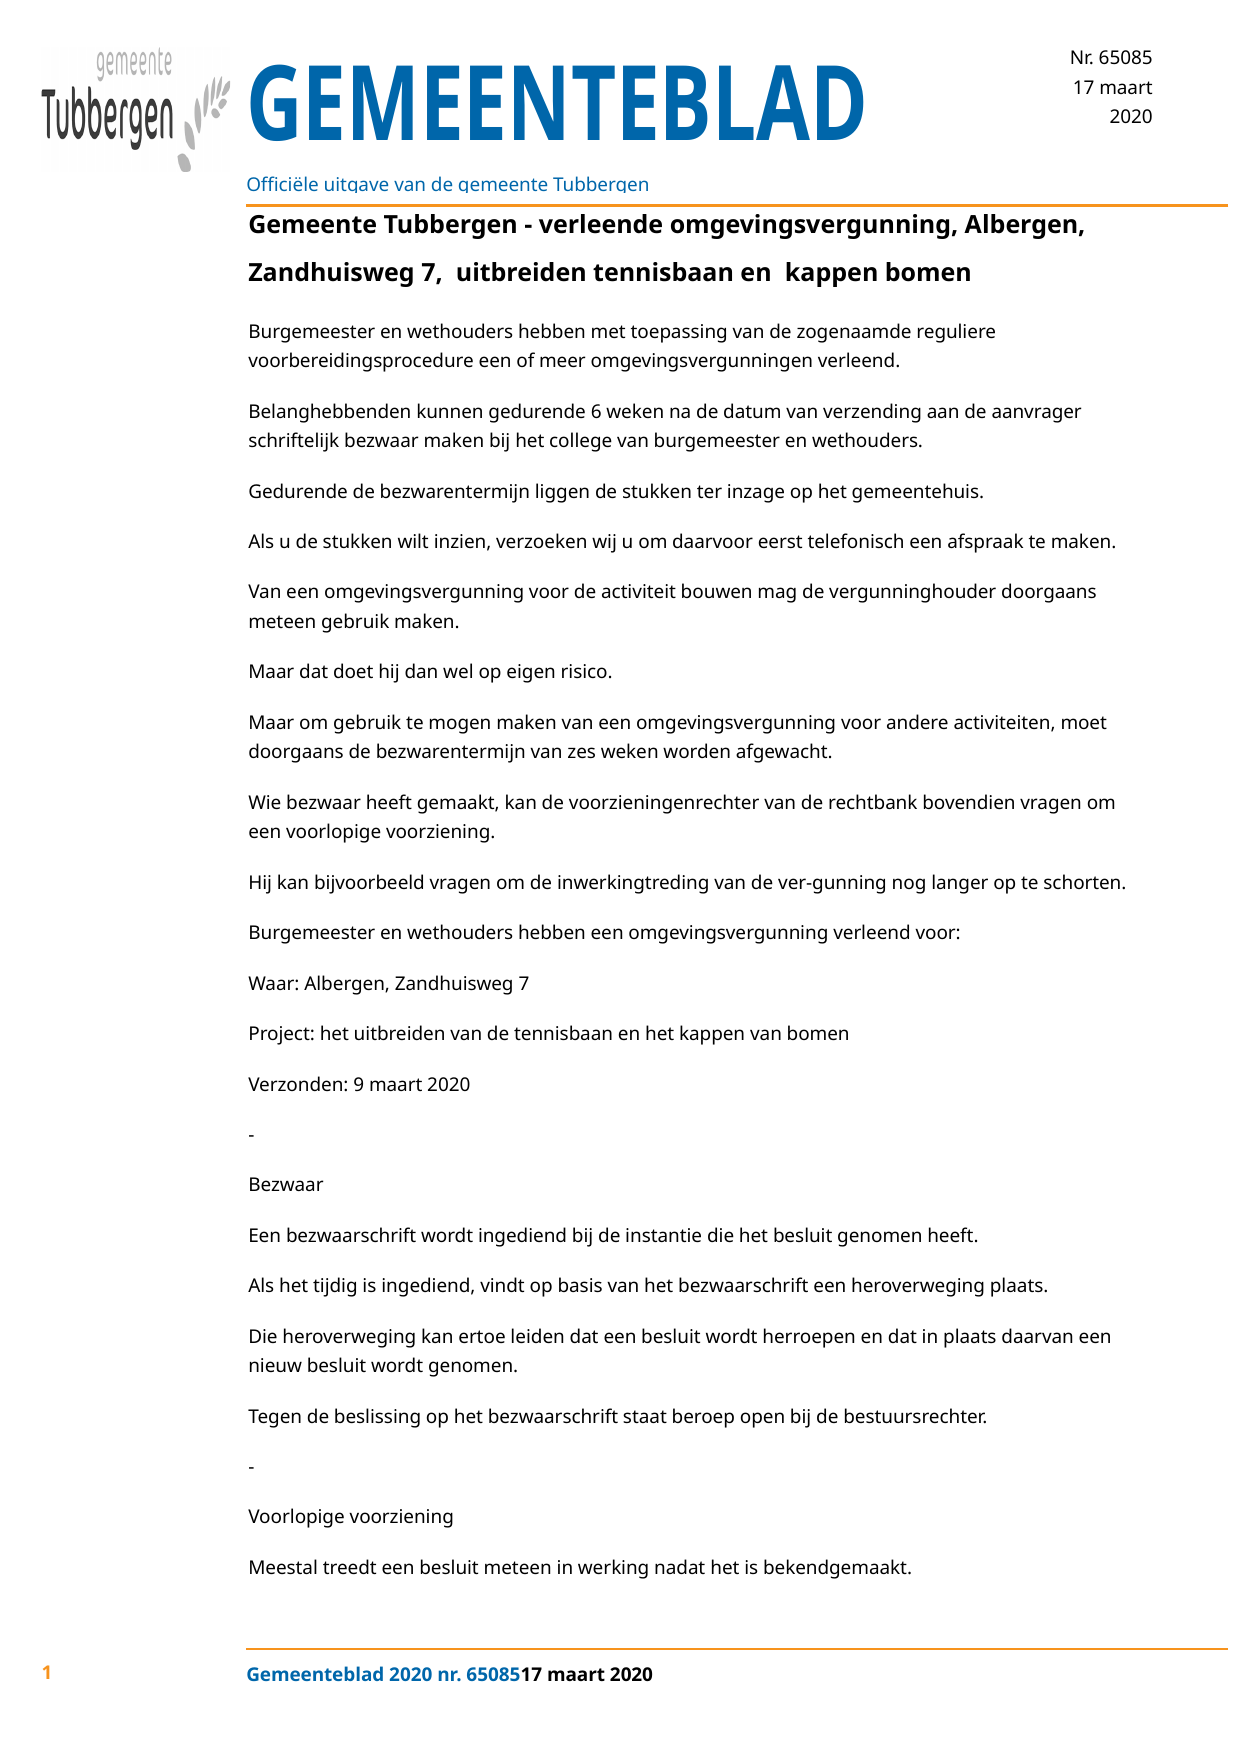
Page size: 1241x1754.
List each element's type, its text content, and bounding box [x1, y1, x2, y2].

text Van een omgevingsvergunning voor de activiteit bouwen mag de vergunninghouder doorgaans meteen gebruik maken. [248, 579, 1152, 634]
text Maar om gebruik te mogen maken van een omgevingsvergunning voor andere activiteiten, moet doorgaans de bezwarentermijn van zes weken worden afgewacht. [248, 709, 1152, 764]
text Waar: Albergen, Zandhuisweg 7 [248, 970, 1152, 996]
text Die heroverweging kan ertoe leiden dat een besluit wordt herroepen en dat in plaats daarvan een nieuw besluit wordt genomen. [248, 1323, 1152, 1378]
picture [41, 47, 231, 172]
text Meestal treedt een besluit meteen in werking nadat het is bekendgemaakt. [248, 1554, 1152, 1580]
text Hij kan bijvoorbeeld vragen om de inwerkingtreding van de ver-gunning nog langer op te schorten. [248, 869, 1152, 895]
text - [248, 1121, 1152, 1147]
text Een bezwaarschrift wordt ingediend bij de instantie die het besluit genomen heeft. [248, 1222, 1152, 1248]
text - [248, 1453, 1152, 1479]
text Gemeente Tubbergen - verleende omgevingsvergunning, Albergen, Zandhuisweg 7, uitbreiden tennisbaan en kappen bomen [248, 207, 1152, 288]
text Als u de stukken wilt inzien, verzoeken wij u om daarvoor eerst telefonisch een afspraak te maken. [248, 528, 1152, 554]
text Tegen de beslissing op het bezwaarschrift staat beroep open bij de bestuursrechter. [248, 1403, 1152, 1429]
text Bezwaar [248, 1172, 1152, 1197]
text Burgemeester en wethouders hebben met toepassing van de zogenaamde reguliere voorbereidingsprocedure een of meer omgevingsvergunningen verleend. [248, 318, 1152, 373]
text Voorlopige voorziening [248, 1504, 1152, 1529]
text Gedurende de bezwarentermijn liggen de stukken ter inzage op het gemeentehuis. [248, 478, 1152, 504]
text Verzonden: 9 maart 2020 [248, 1071, 1152, 1097]
text Project: het uitbreiden van de tennisbaan en het kappen van bomen [248, 1020, 1152, 1046]
text Belanghebbenden kunnen gedurende 6 weken na de datum van verzending aan de aanvrager schriftelijk bezwaar maken bij het college van burgemeester en wethouders. [248, 398, 1152, 453]
text Als het tijdig is ingediend, vindt op basis van het bezwaarschrift een heroverweging plaats. [248, 1272, 1152, 1298]
text Burgemeester en wethouders hebben een omgevingsvergunning verleend voor: [248, 919, 1152, 945]
text Maar dat doet hij dan wel op eigen risico. [248, 659, 1152, 684]
text Wie bezwaar heeft gemaakt, kan de voorzieningenrechter van de rechtbank bovendien vragen om een voorlopige voorziening. [248, 789, 1152, 844]
